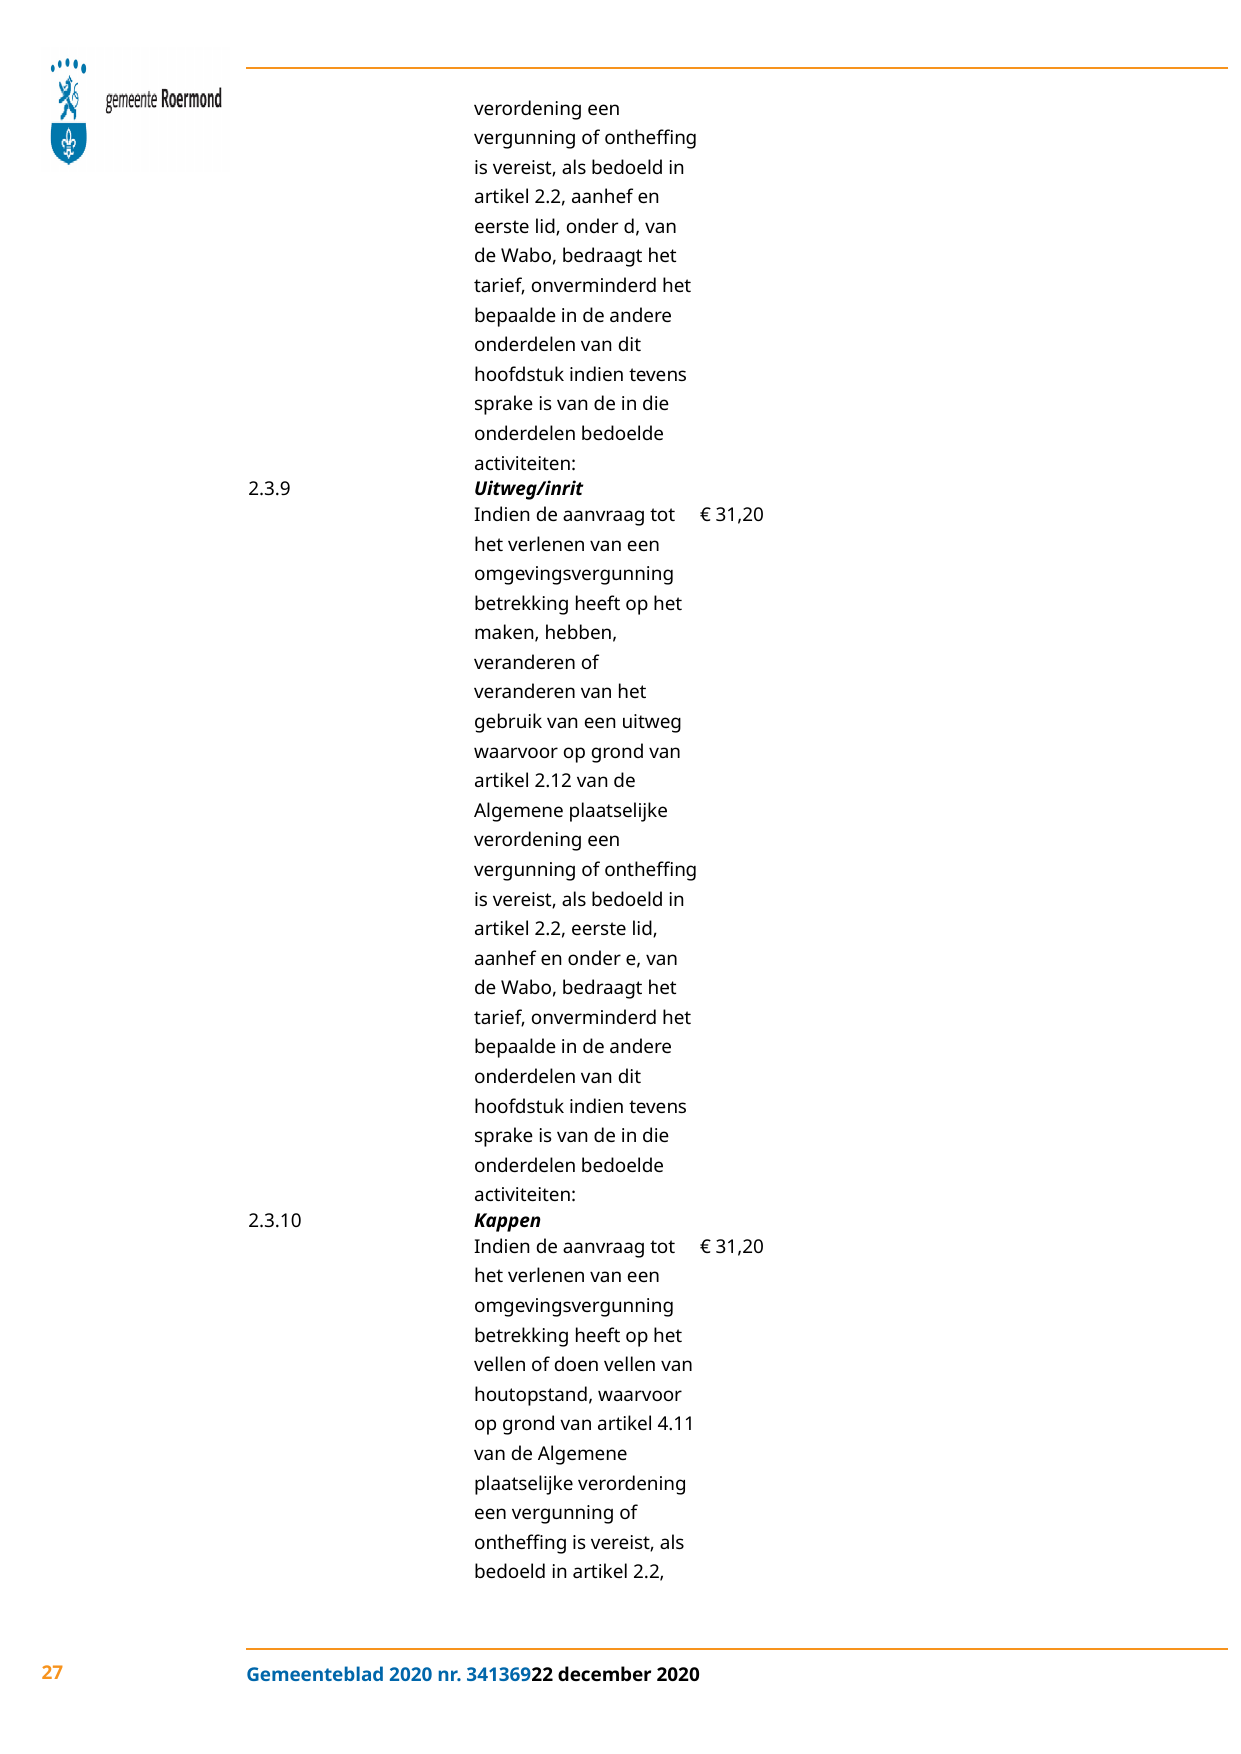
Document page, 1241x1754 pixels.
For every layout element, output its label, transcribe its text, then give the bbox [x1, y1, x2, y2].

picture [41, 47, 231, 172]
table_cell 2.3.9 [248, 476, 474, 501]
table_cell € 31,20 [700, 501, 1152, 1207]
table_cell € 31,20 [700, 1233, 1152, 1584]
table_cell Indien de aanvraag tot het verlenen van een omgevingsvergunning betrekking heeft op het maken, hebben, veranderen of veranderen van het gebruik van een uitweg waarvoor op grond van artikel 2.12 van de Algemene plaatselijke verordening een vergunning of ontheffing is vereist, als bedoeld in artikel 2.2, eerste lid, aanhef en onder e, van de Wabo, bedraagt het tarief, onverminderd het bepaalde in de andere onderdelen van dit hoofdstuk indien tevens sprake is van de in die onderdelen bedoelde activiteiten: [474, 501, 700, 1207]
table_cell 2.3.10 [248, 1208, 474, 1233]
table_cell [700, 476, 1152, 501]
table_cell Kappen [474, 1208, 700, 1233]
table_cell Indien de aanvraag tot het verlenen van een omgevingsvergunning betrekking heeft op het vellen of doen vellen van houtopstand, waarvoor op grond van artikel 4.11 van de Algemene plaatselijke verordening een vergunning of ontheffing is vereist, als bedoeld in artikel 2.2, [474, 1233, 700, 1584]
table_cell Uitweg/inrit [474, 476, 700, 501]
table_cell [248, 1233, 474, 1584]
table_cell [700, 95, 1152, 476]
table_cell [248, 95, 474, 476]
table_cell [248, 501, 474, 1207]
table_cell [700, 1208, 1152, 1233]
table_cell verordening een vergunning of ontheffing is vereist, als bedoeld in artikel 2.2, aanhef en eerste lid, onder d, van de Wabo, bedraagt het tarief, onverminderd het bepaalde in de andere onderdelen van dit hoofdstuk indien tevens sprake is van de in die onderdelen bedoelde activiteiten: [474, 95, 700, 476]
